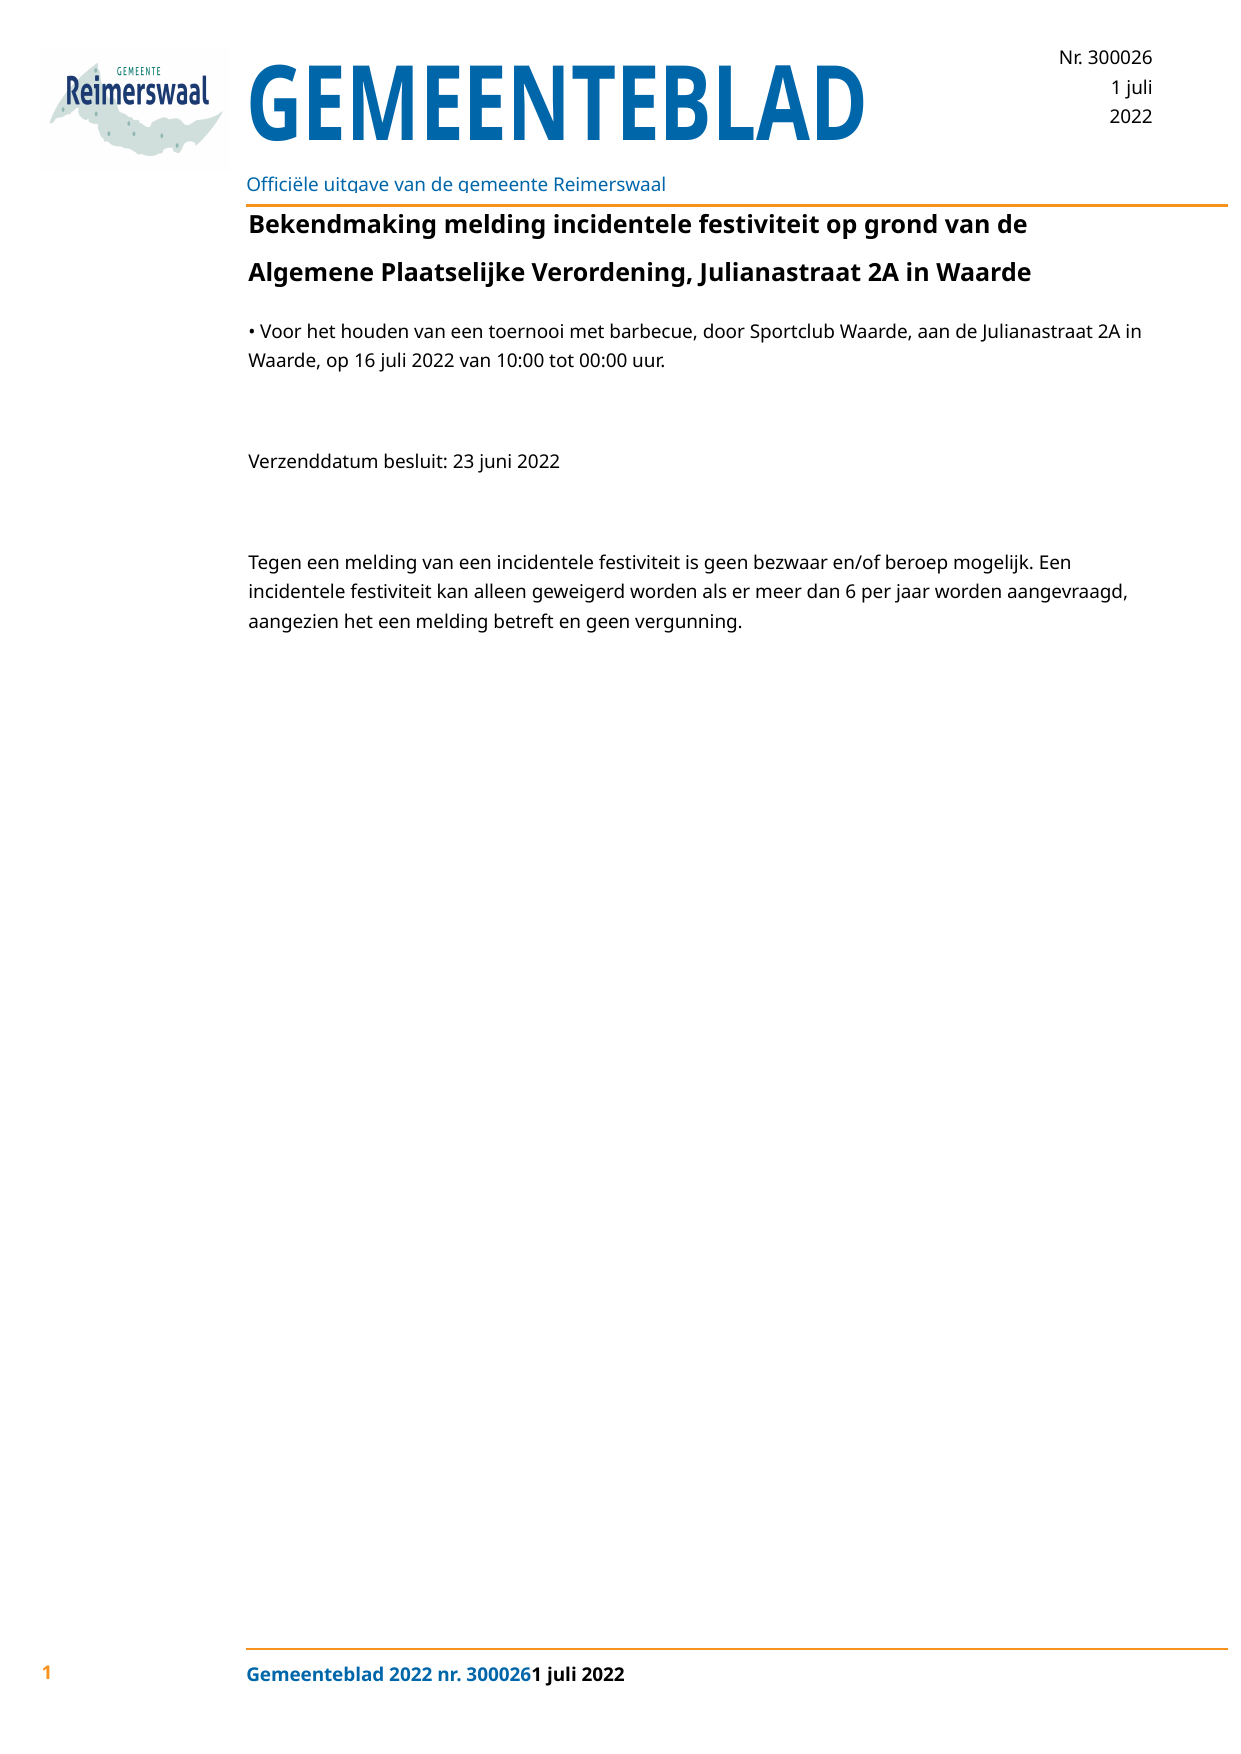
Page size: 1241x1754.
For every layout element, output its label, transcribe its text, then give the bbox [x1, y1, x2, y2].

text Bekendmaking melding incidentele festiviteit op grond van de Algemene Plaatselijke Verordening, Julianastraat 2A in Waarde [248, 207, 1152, 288]
text Verzenddatum besluit: 23 juni 2022 [248, 448, 1152, 474]
picture [41, 47, 231, 172]
text Tegen een melding van een incidentele festiviteit is geen bezwaar en/of beroep mogelijk. Een incidentele festiviteit kan alleen geweigerd worden als er meer dan 6 per jaar worden aangevraagd, aangezien het een melding betreft en geen vergunning. [248, 549, 1152, 634]
text • Voor het houden van een toernooi met barbecue, door Sportclub Waarde, aan de Julianastraat 2A in Waarde, op 16 juli 2022 van 10:00 tot 00:00 uur. [248, 318, 1152, 373]
